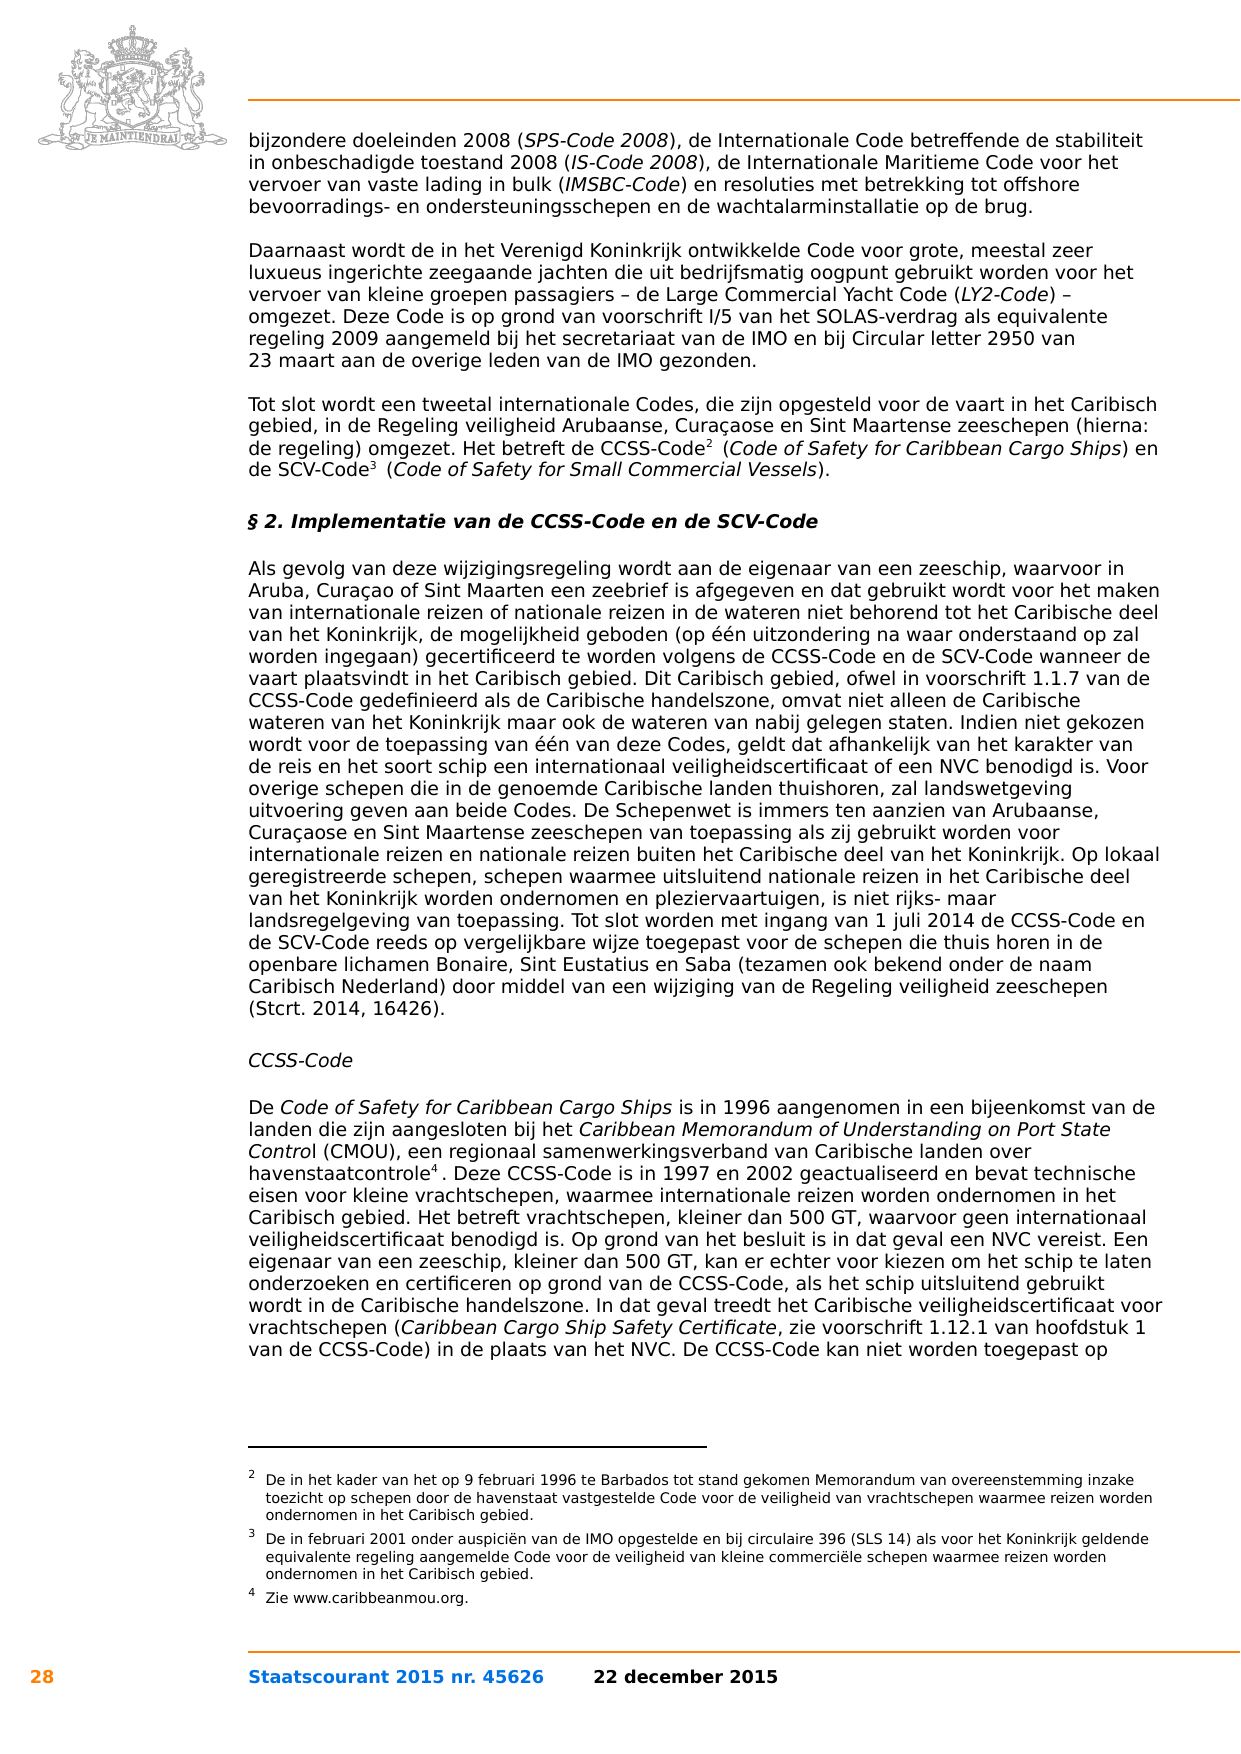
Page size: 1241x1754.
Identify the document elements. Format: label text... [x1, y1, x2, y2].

text Zie www.caribbeanmou.org. [248, 1586, 1163, 1608]
subtitle § 2. Implementatie van de CCSS-Code en de SCV-Code [248, 511, 1163, 533]
picture [38, 25, 227, 150]
text De in het kader van het op 9 februari 1996 te Barbados tot stand gekomen Memorandum van overeenstemming inzake toezicht op schepen door de havenstaat vastgestelde Code voor de veiligheid van vrachtschepen waarmee reizen worden ondernomen in het Caribisch gebied. [248, 1468, 1163, 1524]
text bijzondere doeleinden 2008 (SPS-Code 2008), de Internationale Code betreffende de stabiliteit in onbeschadigde toestand 2008 (IS-Code 2008), de Internationale Maritieme Code voor het vervoer van vaste lading in bulk (IMSBC-Code) en resoluties met betrekking tot offshore bevoorradings- en ondersteuningsschepen en de wachtalarminstallatie op de brug. [248, 130, 1163, 218]
text De in februari 2001 onder auspiciën van de IMO opgestelde en bij circulaire 396 (SLS 14) als voor het Koninkrijk geldende equivalente regeling aangemelde Code voor de veiligheid van kleine commerciële schepen waarmee reizen worden ondernomen in het Caribisch gebied. [248, 1527, 1163, 1583]
text Daarnaast wordt de in het Verenigd Koninkrijk ontwikkelde Code voor grote, meestal zeer luxueus ingerichte zeegaande jachten die uit bedrijfsmatig oogpunt gebruikt worden voor het vervoer van kleine groepen passagiers – de Large Commercial Yacht Code (LY2-Code) – omgezet. Deze Code is op grond van voorschrift I/5 van het SOLAS-verdrag als equivalente regeling 2009 aangemeld bij het secretariaat van de IMO en bij Circular letter 2950 van 23 maart aan de overige leden van de IMO gezonden. [248, 240, 1163, 372]
subtitle CCSS-Code [248, 1050, 1163, 1072]
text Tot slot wordt een tweetal internationale Codes, die zijn opgesteld voor de vaart in het Caribisch gebied, in de Regeling veiligheid Arubaanse, Curaçaose en Sint Maartense zeeschepen (hierna: de regeling) omgezet. Het betreft de CCSS-Code (Code of Safety for Caribbean Cargo Ships) en de SCV-Code (Code of Safety for Small Commercial Vessels). [248, 393, 1163, 481]
text Als gevolg van deze wijzigingsregeling wordt aan de eigenaar van een zeeschip, waarvoor in Aruba, Curaçao of Sint Maarten een zeebrief is afgegeven en dat gebruikt wordt voor het maken van internationale reizen of nationale reizen in de wateren niet behorend tot het Caribische deel van het Koninkrijk, de mogelijkheid geboden (op één uitzondering na waar onderstaand op zal worden ingegaan) gecertificeerd te worden volgens de CCSS-Code en de SCV-Code wanneer de vaart plaatsvindt in het Caribisch gebied. Dit Caribisch gebied, ofwel in voorschrift 1.1.7 van de CCSS-Code gedefinieerd als de Caribische handelszone, omvat niet alleen de Caribische wateren van het Koninkrijk maar ook de wateren van nabij gelegen staten. Indien niet gekozen wordt voor de toepassing van één van deze Codes, geldt dat afhankelijk van het karakter van de reis en het soort schip een internationaal veiligheidscertificaat of een NVC benodigd is. Voor overige schepen die in de genoemde Caribische landen thuishoren, zal landswetgeving uitvoering geven aan beide Codes. De Schepenwet is immers ten aanzien van Arubaanse, Curaçaose en Sint Maartense zeeschepen van toepassing als zij gebruikt worden voor internationale reizen en nationale reizen buiten het Caribische deel van het Koninkrijk. Op lokaal geregistreerde schepen, schepen waarmee uitsluitend nationale reizen in het Caribische deel van het Koninkrijk worden ondernomen en pleziervaartuigen, is niet rijks- maar landsregelgeving van toepassing. Tot slot worden met ingang van 1 juli 2014 de CCSS-Code en de SCV-Code reeds op vergelijkbare wijze toegepast voor de schepen die thuis horen in de openbare lichamen Bonaire, Sint Eustatius en Saba (tezamen ook bekend onder de naam Caribisch Nederland) door middel van een wijziging van de Regeling veiligheid zeeschepen (Stcrt. 2014, 16426). [248, 558, 1163, 1020]
text De Code of Safety for Caribbean Cargo Ships is in 1996 aangenomen in een bijeenkomst van de landen die zijn aangesloten bij het Caribbean Memorandum of Understanding on Port State Control (CMOU), een regionaal samenwerkingsverband van Caribische landen over havenstaatcontrole. Deze CCSS-Code is in 1997 en 2002 geactualiseerd en bevat technische eisen voor kleine vrachtschepen, waarmee internationale reizen worden ondernomen in het Caribisch gebied. Het betreft vrachtschepen, kleiner dan 500 GT, waarvoor geen internationaal veiligheidscertificaat benodigd is. Op grond van het besluit is in dat geval een NVC vereist. Een eigenaar van een zeeschip, kleiner dan 500 GT, kan er echter voor kiezen om het schip te laten onderzoeken en certificeren op grond van de CCSS-Code, als het schip uitsluitend gebruikt wordt in de Caribische handelszone. In dat geval treedt het Caribische veiligheidscertificaat voor vrachtschepen (Caribbean Cargo Ship Safety Certificate, zie voorschrift 1.12.1 van hoofdstuk 1 van de CCSS-Code) in de plaats van het NVC. De CCSS-Code kan niet worden toegepast op [248, 1097, 1163, 1361]
